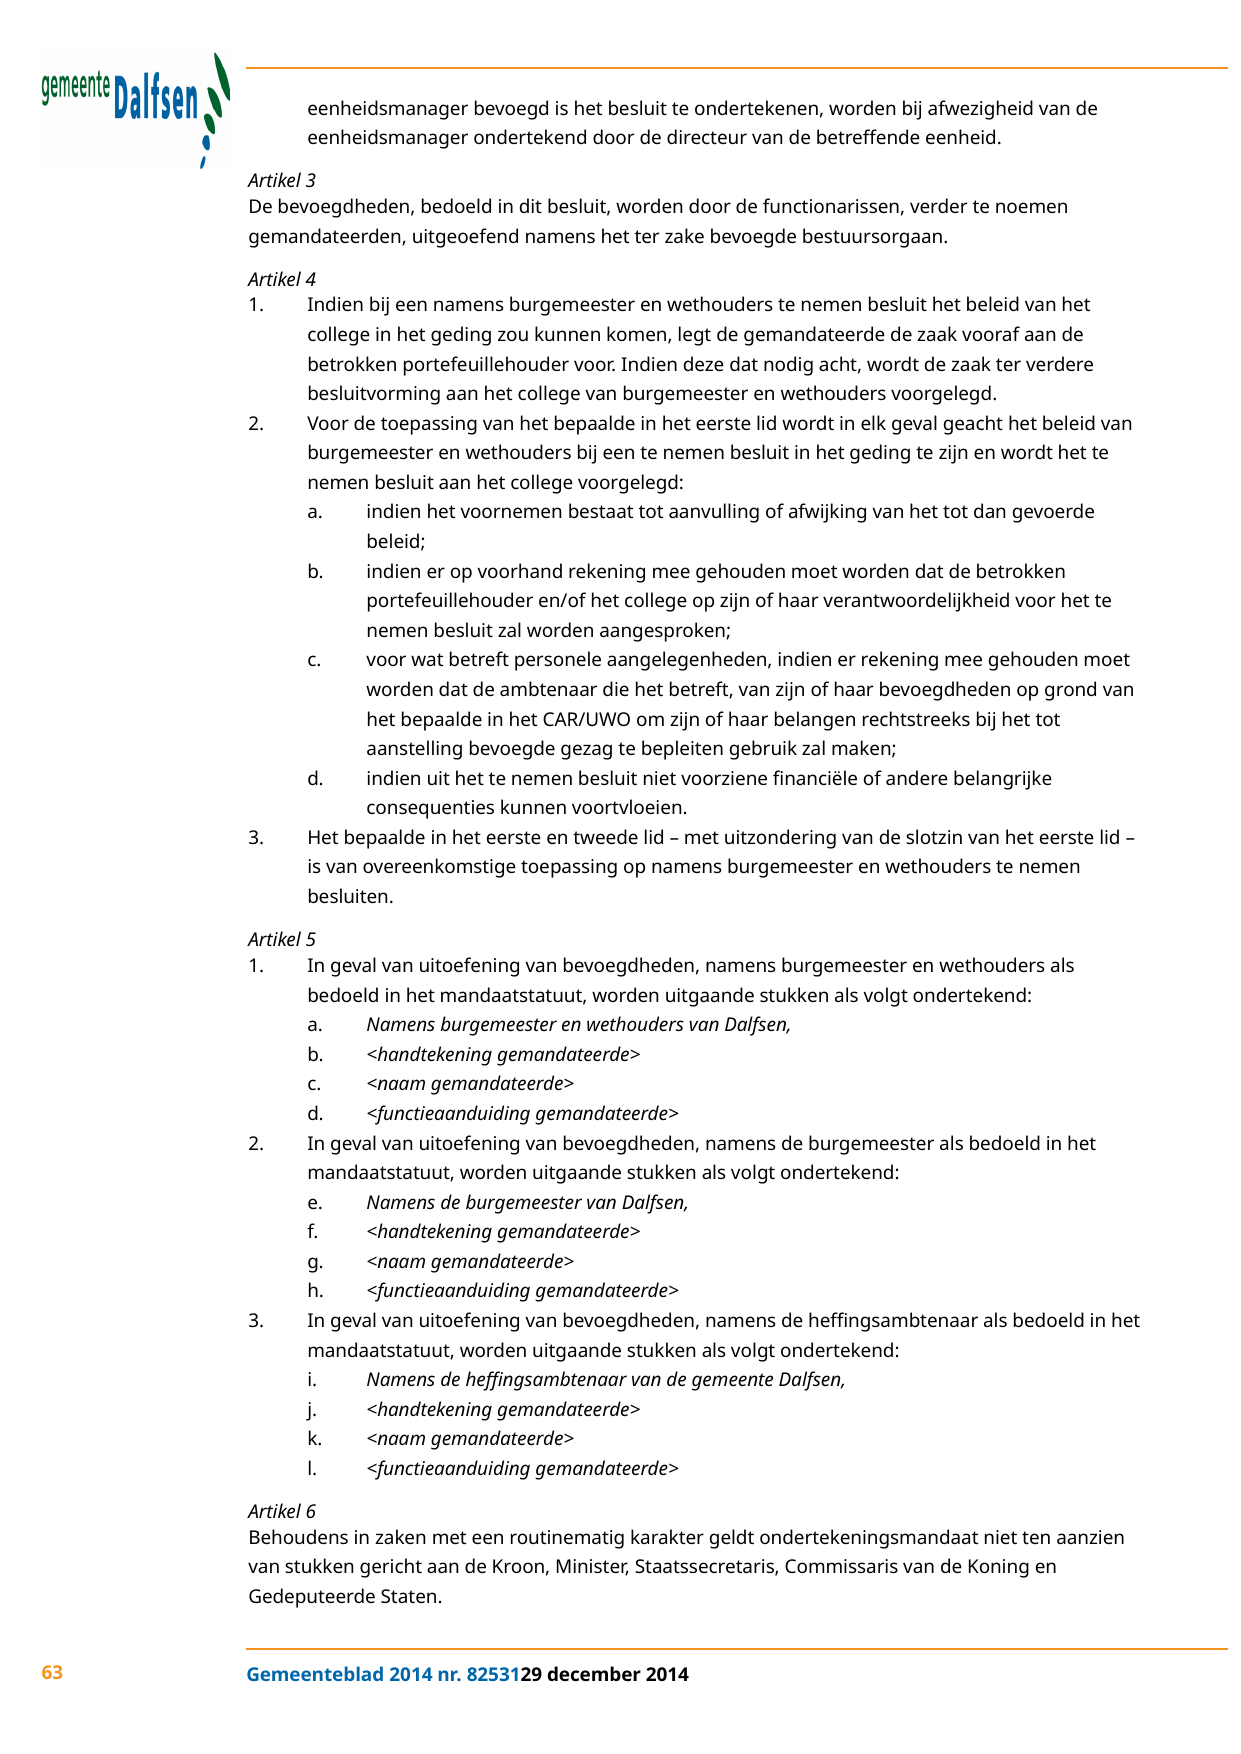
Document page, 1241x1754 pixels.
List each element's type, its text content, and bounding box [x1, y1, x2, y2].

list eenheidsmanager bevoegd is het besluit te ondertekenen, worden bij afwezigheid van de eenheidsmanager ondertekend door de directeur van de betreffende eenheid. [248, 95, 1152, 150]
list In geval van uitoefening van bevoegdheden, namens burgemeester en wethouders als bedoeld in het mandaatstatuut, worden uitgaande stukken als volgt ondertekend: [248, 952, 1152, 1007]
list <handtekening gemandateerde> [307, 1218, 1152, 1244]
list <functieaanduiding gemandateerde> [307, 1455, 1152, 1481]
list voor wat betreft personele aangelegenheden, indien er rekening mee gehouden moet worden dat de ambtenaar die het betreft, van zijn of haar bevoegdheden op grond van het bepaalde in het CAR/UWO om zijn of haar belangen rechtstreeks bij het tot aanstelling bevoegde gezag te bepleiten gebruik zal maken; [307, 647, 1152, 761]
text Artikel 5 [248, 926, 1152, 952]
list indien er op voorhand rekening mee gehouden moet worden dat de betrokken portefeuillehouder en/of het college op zijn of haar verantwoordelijkheid voor het te nemen besluit zal worden aangesproken; [307, 558, 1152, 643]
text Artikel 6 [248, 1498, 1152, 1524]
text Artikel 4 [248, 266, 1152, 292]
text Behoudens in zaken met een routinematig karakter geldt ondertekeningsmandaat niet ten aanzien van stukken gericht aan de Kroon, Minister, Staatssecretaris, Commissaris van de Koning en Gedeputeerde Staten. [248, 1524, 1152, 1609]
list Namens de heffingsambtenaar van de gemeente Dalfsen, [307, 1366, 1152, 1392]
picture [41, 47, 231, 172]
list Het bepaalde in het eerste en tweede lid – met uitzondering van de slotzin van het eerste lid – is van overeenkomstige toepassing op namens burgemeester en wethouders te nemen besluiten. [248, 824, 1152, 909]
list Indien bij een namens burgemeester en wethouders te nemen besluit het beleid van het college in het geding zou kunnen komen, legt de gemandateerde de zaak vooraf aan de betrokken portefeuillehouder voor. Indien deze dat nodig acht, wordt de zaak ter verdere besluitvorming aan het college van burgemeester en wethouders voorgelegd. [248, 292, 1152, 406]
list <functieaanduiding gemandateerde> [307, 1278, 1152, 1303]
list <naam gemandateerde> [307, 1071, 1152, 1096]
text De bevoegdheden, bedoeld in dit besluit, worden door de functionarissen, verder te noemen gemandateerden, uitgeoefend namens het ter zake bevoegde bestuursorgaan. [248, 193, 1152, 248]
list In geval van uitoefening van bevoegdheden, namens de burgemeester als bedoeld in het mandaatstatuut, worden uitgaande stukken als volgt ondertekend: [248, 1130, 1152, 1185]
list <handtekening gemandateerde> [307, 1396, 1152, 1422]
text Artikel 3 [248, 167, 1152, 193]
list In geval van uitoefening van bevoegdheden, namens de heffingsambtenaar als bedoeld in het mandaatstatuut, worden uitgaande stukken als volgt ondertekend: [248, 1307, 1152, 1362]
list Namens burgemeester en wethouders van Dalfsen, [307, 1011, 1152, 1037]
list <functieaanduiding gemandateerde> [307, 1100, 1152, 1126]
list <naam gemandateerde> [307, 1248, 1152, 1274]
list indien uit het te nemen besluit niet voorziene financiële of andere belangrijke consequenties kunnen voortvloeien. [307, 765, 1152, 820]
list <naam gemandateerde> [307, 1426, 1152, 1451]
list Namens de burgemeester van Dalfsen, [307, 1189, 1152, 1214]
list Voor de toepassing van het bepaalde in het eerste lid wordt in elk geval geacht het beleid van burgemeester en wethouders bij een te nemen besluit in het geding te zijn en wordt het te nemen besluit aan het college voorgelegd: [248, 410, 1152, 495]
list indien het voornemen bestaat tot aanvulling of afwijking van het tot dan gevoerde beleid; [307, 499, 1152, 554]
list <handtekening gemandateerde> [307, 1041, 1152, 1067]
